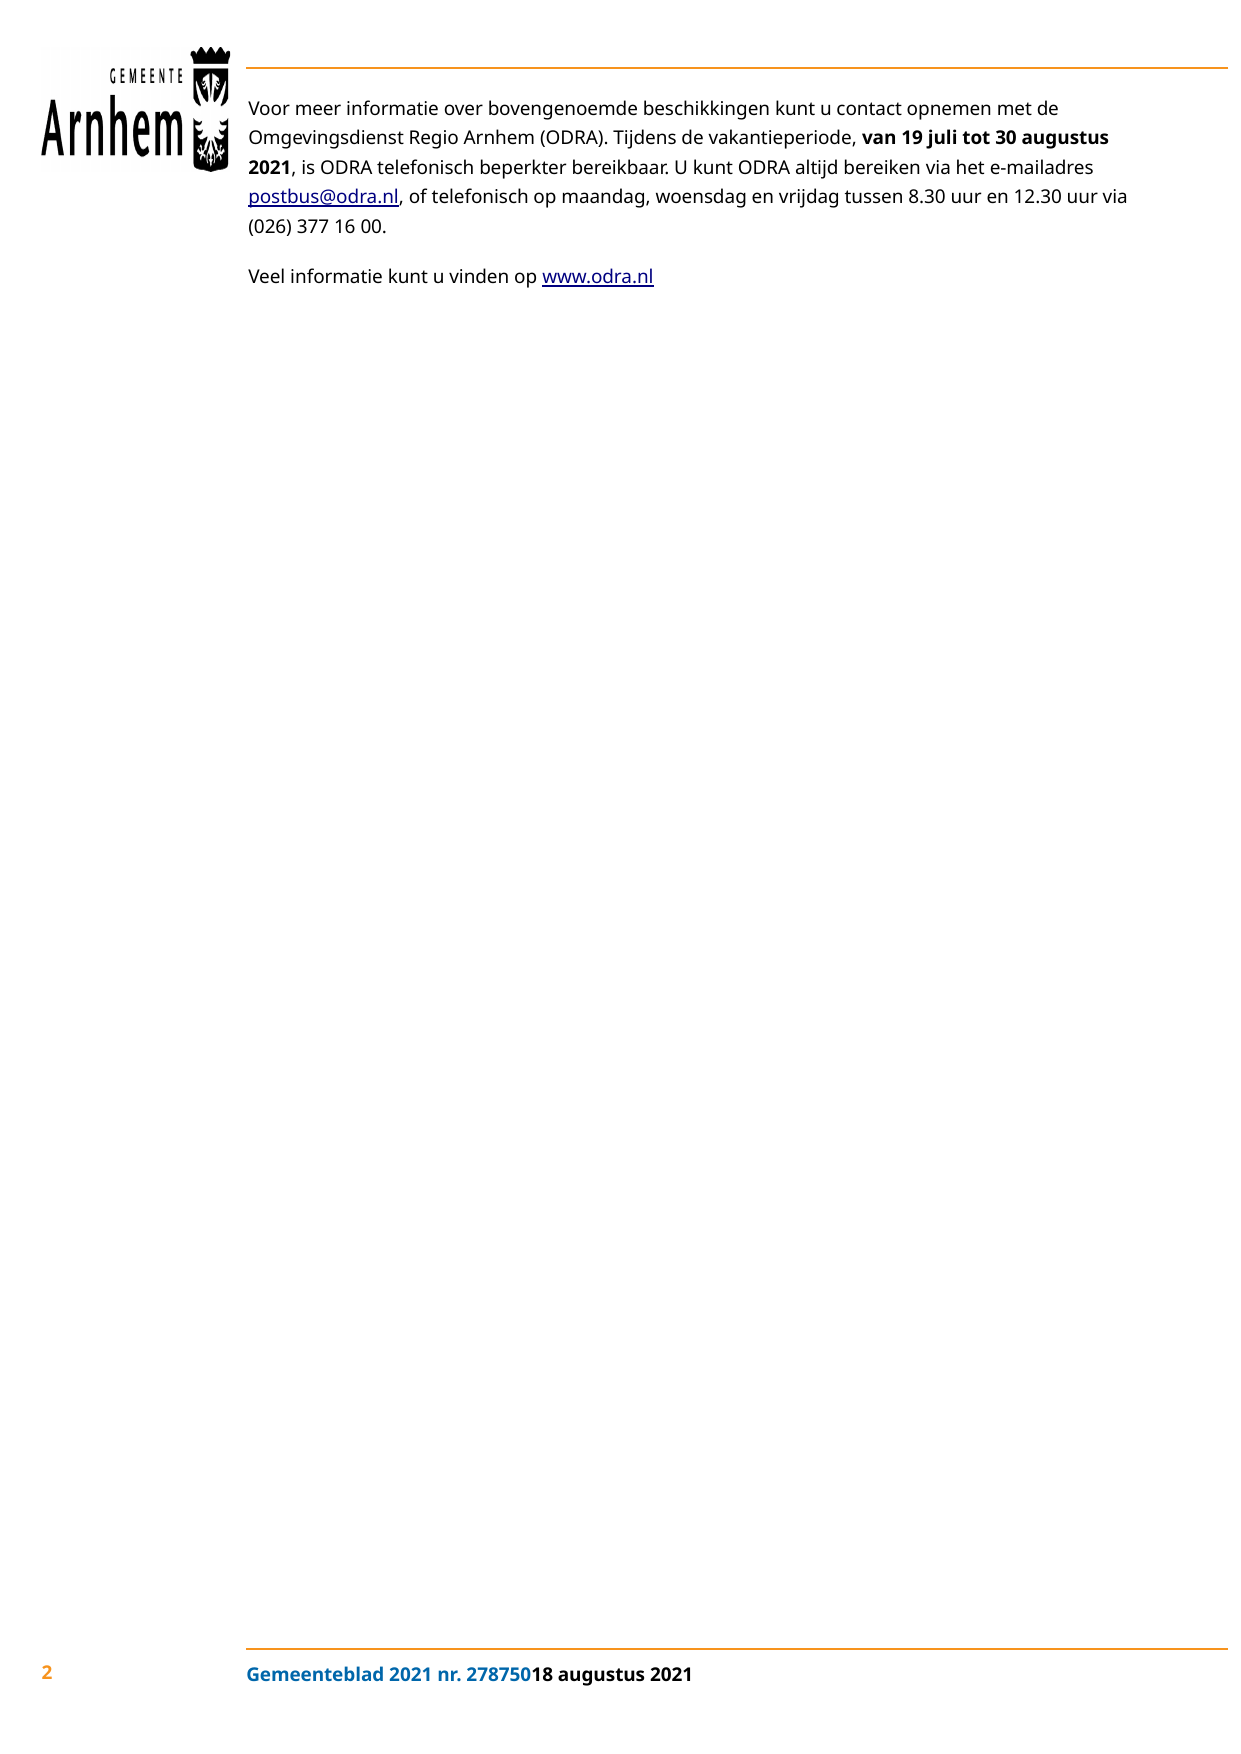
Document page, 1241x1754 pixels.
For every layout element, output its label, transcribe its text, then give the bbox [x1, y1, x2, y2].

picture [41, 47, 231, 172]
text Voor meer informatie over bovengenoemde beschikkingen kunt u contact opnemen met de Omgevingsdienst Regio Arnhem (ODRA). Tijdens de vakantieperiode, van 19 juli tot 30 augustus 2021, is ODRA telefonisch beperkter bereikbaar. U kunt ODRA altijd bereiken via het e-mailadres postbus@odra.nl, of telefonisch op maandag, woensdag en vrijdag tussen 8.30 uur en 12.30 uur via (026) 377 16 00. [248, 95, 1152, 239]
text Veel informatie kunt u vinden op www.odra.nl [248, 263, 1152, 289]
